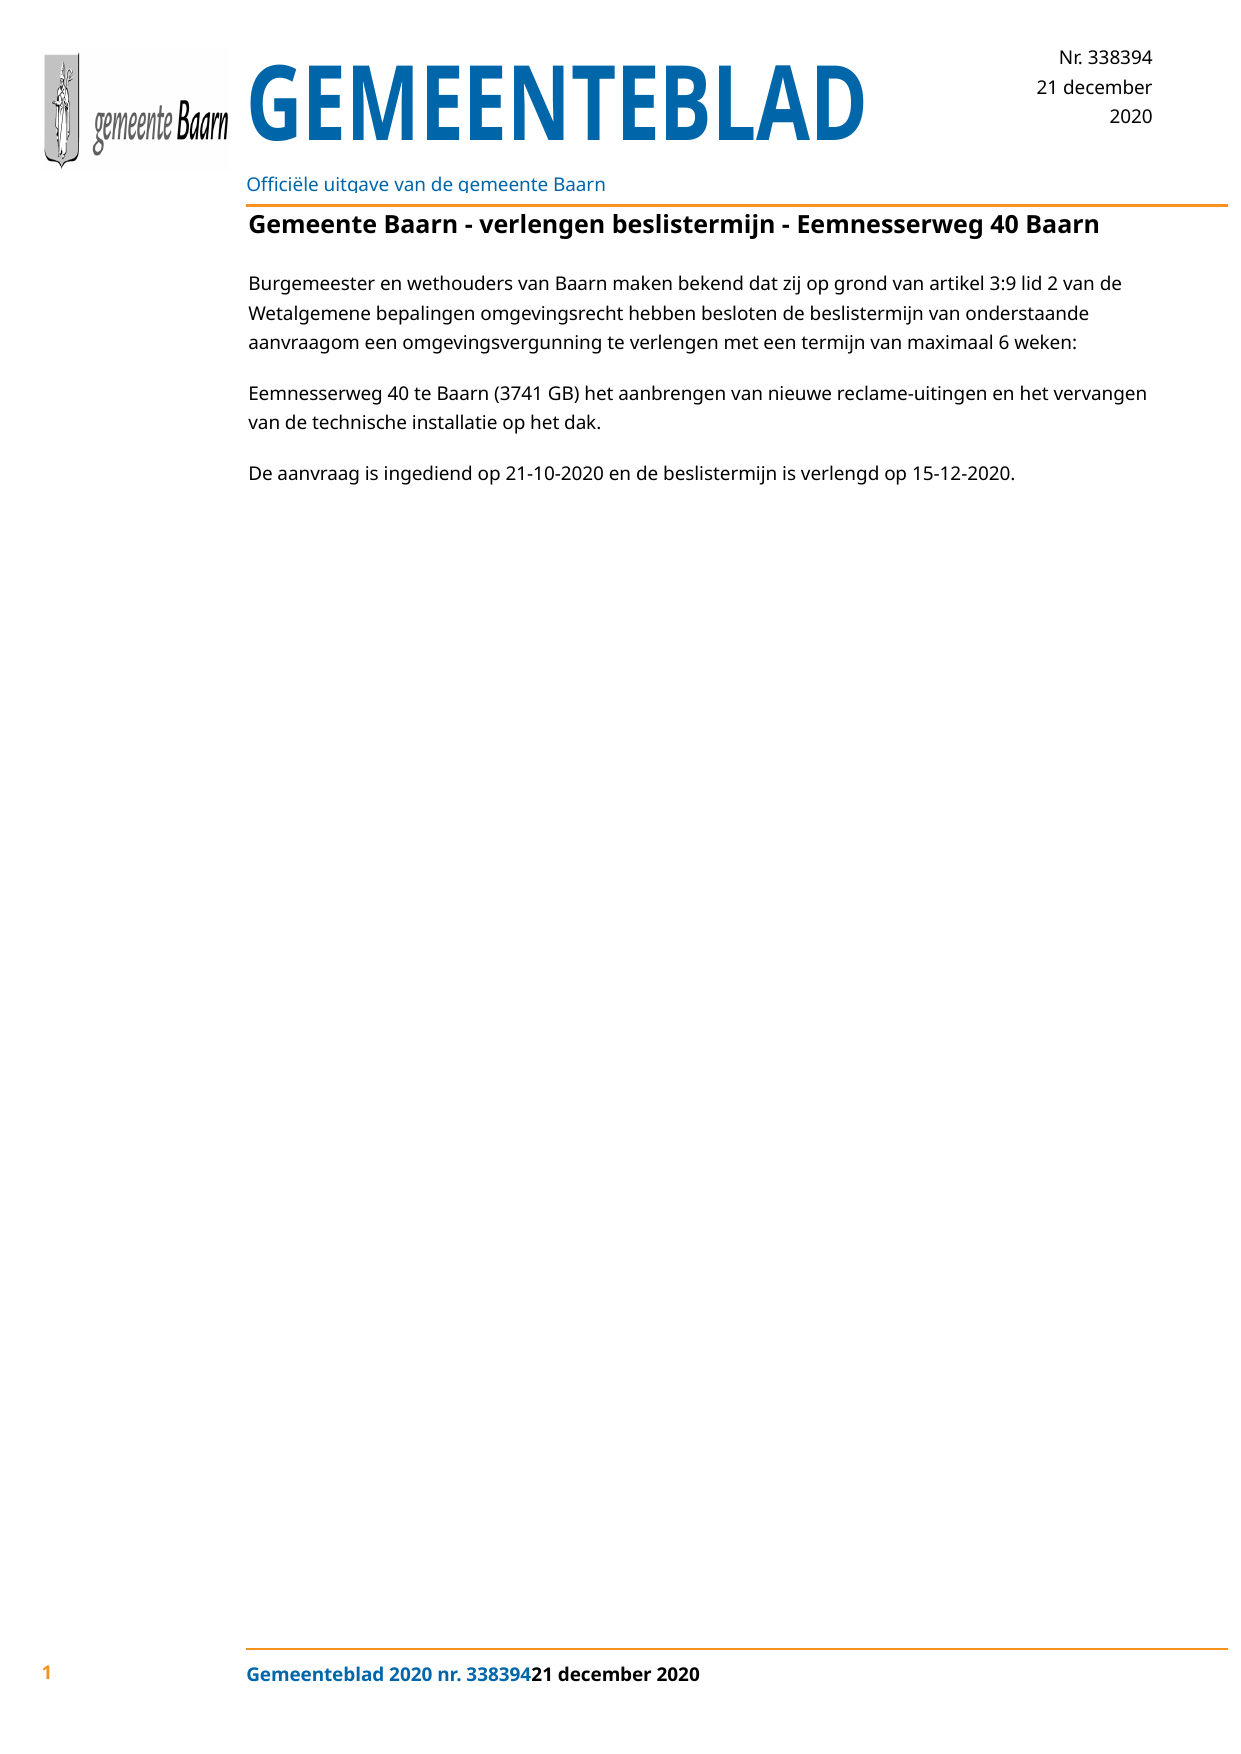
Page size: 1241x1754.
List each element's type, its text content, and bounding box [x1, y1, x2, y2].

picture [41, 47, 231, 172]
text De aanvraag is ingediend op 21-10-2020 en de beslistermijn is verlengd op 15-12-2020. [248, 460, 1152, 486]
text Gemeente Baarn - verlengen beslistermijn - Eemnesserweg 40 Baarn [248, 207, 1152, 241]
text Eemnesserweg 40 te Baarn (3741 GB) het aanbrengen van nieuwe reclame-uitingen en het vervangen van de technische installatie op het dak. [248, 380, 1152, 435]
text Burgemeester en wethouders van Baarn maken bekend dat zij op grond van artikel 3:9 lid 2 van de Wetalgemene bepalingen omgevingsrecht hebben besloten de beslistermijn van onderstaande aanvraagom een omgevingsvergunning te verlengen met een termijn van maximaal 6 weken: [248, 270, 1152, 355]
